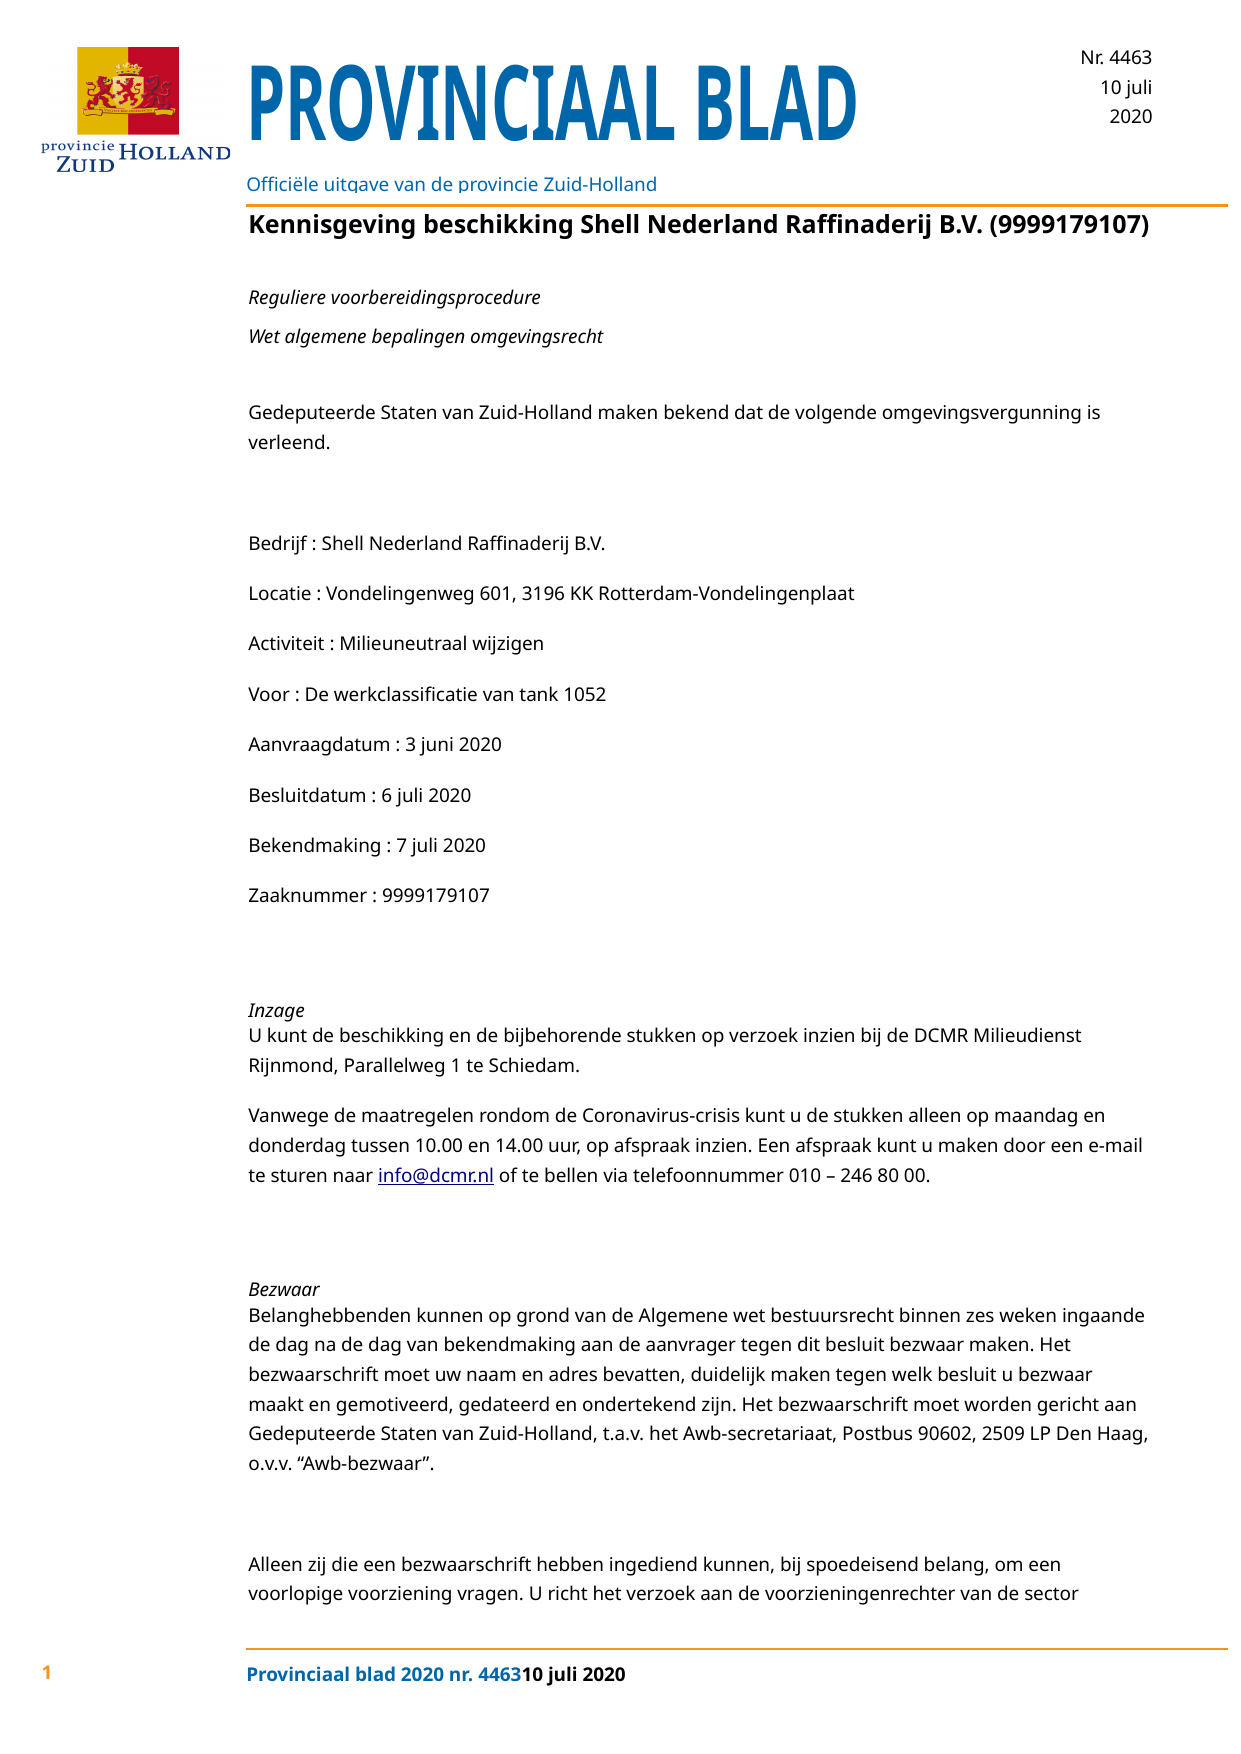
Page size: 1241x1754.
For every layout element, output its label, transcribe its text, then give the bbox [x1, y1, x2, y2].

text Bekendmaking : 7 juli 2020 [248, 832, 1152, 858]
text Reguliere voorbereidingsprocedure [248, 284, 1152, 309]
picture [41, 47, 231, 172]
text Voor : De werkclassificatie van tank 1052 [248, 681, 1152, 707]
text Wet algemene bepalingen omgevingsrecht [248, 323, 1152, 349]
text Zaaknummer : 9999179107 [248, 883, 1152, 908]
text Vanwege de maatregelen rondom de Coronavirus-crisis kunt u de stukken alleen op maandag en donderdag tussen 10.00 en 14.00 uur, op afspraak inzien. Een afspraak kunt u maken door een e-mail te sturen naar info@dcmr.nl of te bellen via telefoonnummer 010 – 246 80 00. [248, 1103, 1152, 1188]
text U kunt de beschikking en de bijbehorende stukken op verzoek inzien bij de DCMR Milieudienst Rijnmond, Parallelweg 1 te Schiedam. [248, 1023, 1152, 1078]
text Activiteit : Milieuneutraal wijzigen [248, 631, 1152, 656]
text Bedrijf : Shell Nederland Raffinaderij B.V. [248, 530, 1152, 555]
text Locatie : Vondelingenweg 601, 3196 KK Rotterdam-Vondelingenplaat [248, 580, 1152, 606]
text Gedeputeerde Staten van Zuid-Holland maken bekend dat de volgende omgevingsvergunning is verleend. [248, 399, 1152, 454]
text Bezwaar [248, 1276, 1152, 1302]
text Belanghebbenden kunnen op grond van de Algemene wet bestuursrecht binnen zes weken ingaande de dag na de dag van bekendmaking aan de aanvrager tegen dit besluit bezwaar maken. Het bezwaarschrift moet uw naam en adres bevatten, duidelijk maken tegen welk besluit u bezwaar maakt en gemotiveerd, gedateerd en ondertekend zijn. Het bezwaarschrift moet worden gericht aan Gedeputeerde Staten van Zuid-Holland, t.a.v. het Awb-secretariaat, Postbus 90602, 2509 LP Den Haag, o.v.v. “Awb-bezwaar”. [248, 1302, 1152, 1476]
text Inzage [248, 997, 1152, 1023]
text Alleen zij die een bezwaarschrift hebben ingediend kunnen, bij spoedeisend belang, om een voorlopige voorziening vragen. U richt het verzoek aan de voorzieningenrechter van de sector [248, 1551, 1152, 1606]
text Aanvraagdatum : 3 juni 2020 [248, 731, 1152, 757]
text Kennisgeving beschikking Shell Nederland Raffinaderij B.V. (9999179107) [248, 207, 1152, 241]
text Besluitdatum : 6 juli 2020 [248, 782, 1152, 807]
